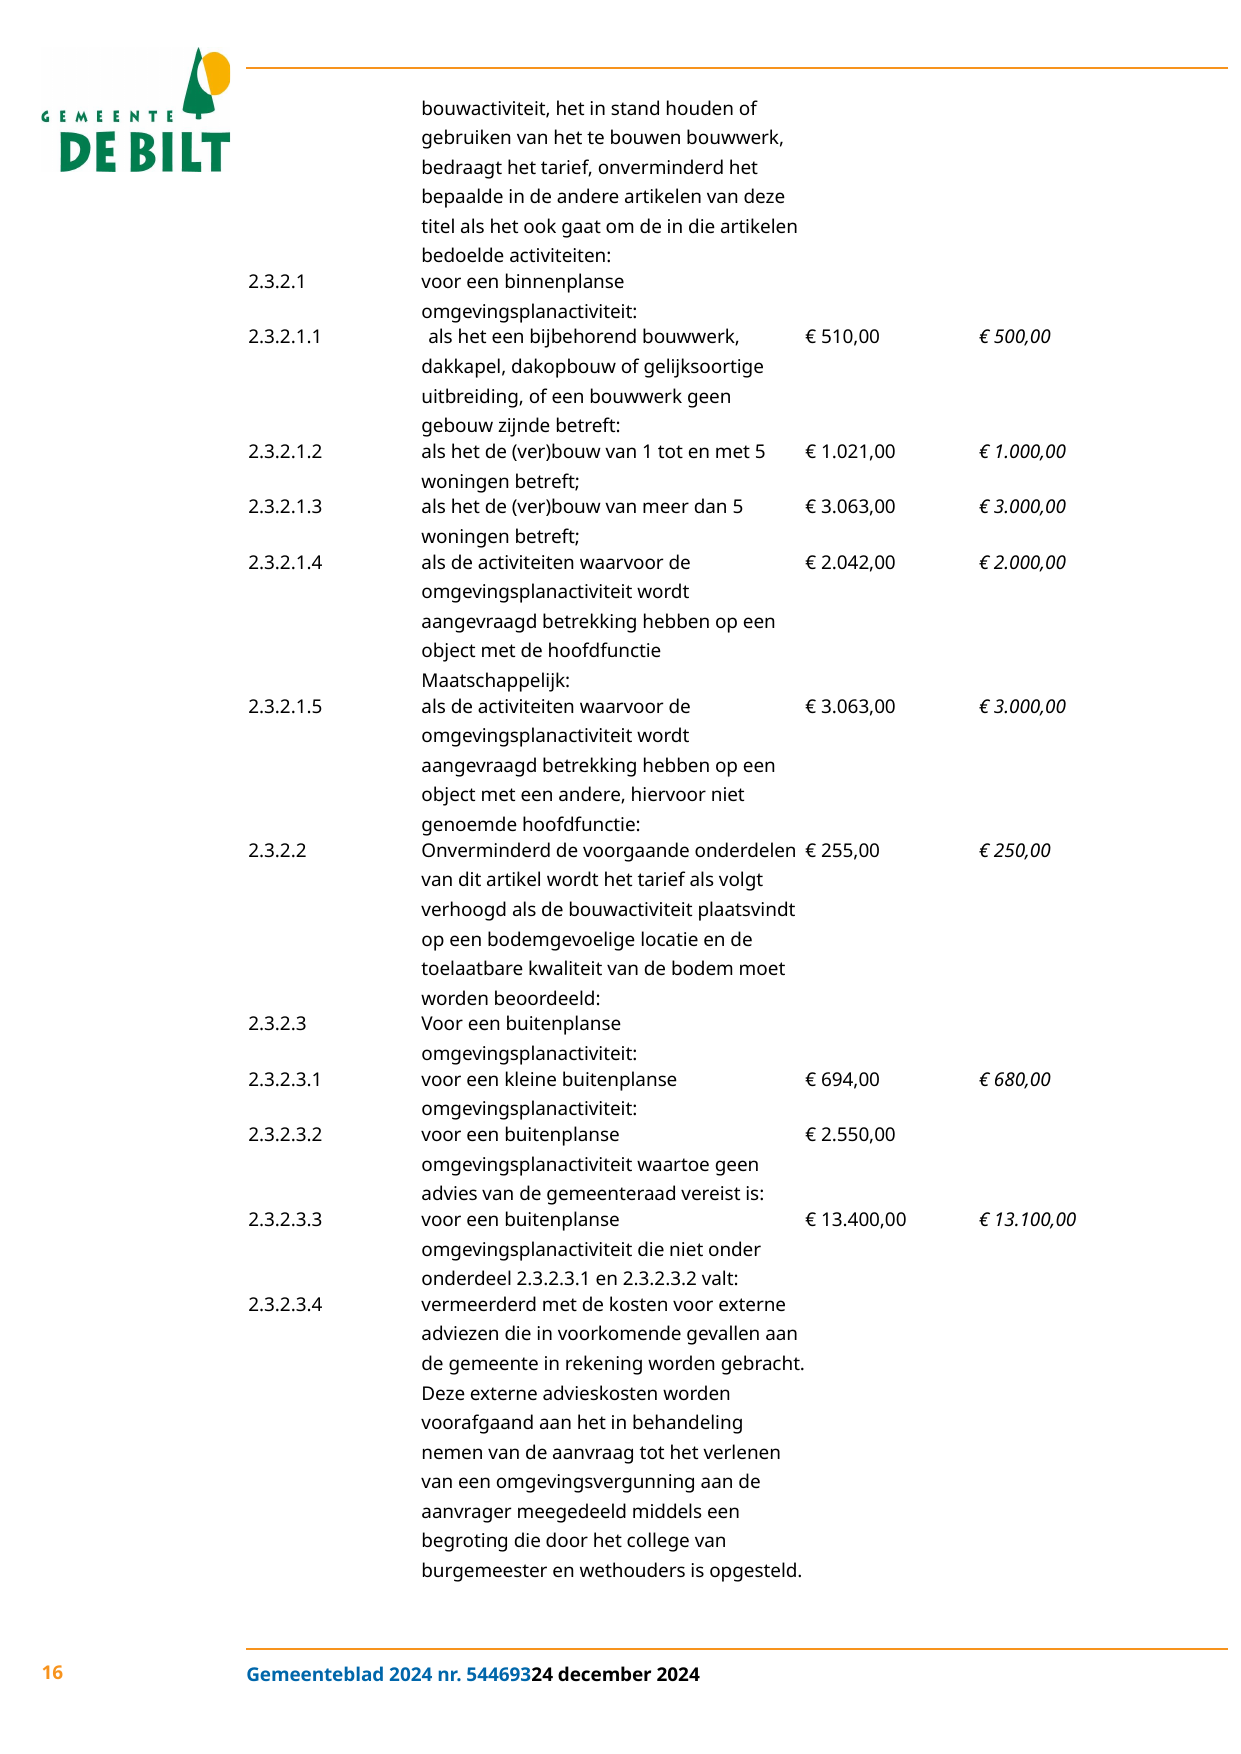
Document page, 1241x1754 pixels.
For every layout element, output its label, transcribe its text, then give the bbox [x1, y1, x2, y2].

table_cell € 680,00 [979, 1066, 1152, 1121]
table_cell € 3.063,00 [805, 693, 978, 837]
table_cell € 3.000,00 [979, 693, 1152, 837]
table_cell 2.3.2.3.3 [248, 1206, 421, 1291]
table_cell bouwactiviteit, het in stand houden of gebruiken van het te bouwen bouwwerk, bedraagt het tarief, onverminderd het bepaalde in de andere artikelen van deze titel als het ook gaat om de in die artikelen bedoelde activiteiten: [421, 95, 805, 268]
table_cell € 13.100,00 [979, 1206, 1152, 1291]
table_cell vermeerderd met de kosten voor externe adviezen die in voorkomende gevallen aan de gemeente in rekening worden gebracht. Deze externe advieskosten worden voorafgaand aan het in behandeling nemen van de aanvraag tot het verlenen van een omgevingsvergunning aan de aanvrager meegedeeld middels een begroting die door het college van burgemeester en wethouders is opgesteld. [421, 1291, 805, 1583]
table_cell als de activiteiten waarvoor de omgevingsplanactiviteit wordt aangevraagd betrekking hebben op een object met een andere, hiervoor niet genoemde hoofdfunctie: [421, 693, 805, 837]
table_cell € 2.042,00 [805, 549, 978, 693]
table_cell [979, 1011, 1152, 1066]
table_cell € 1.021,00 [805, 438, 978, 493]
table_cell € 510,00 [805, 324, 978, 438]
table_cell Onverminderd de voorgaande onderdelen van dit artikel wordt het tarief als volgt verhoogd als de bouwactiviteit plaatsvindt op een bodemgevoelige locatie en de toelaatbare kwaliteit van de bodem moet worden beoordeeld: [421, 837, 805, 1011]
table_cell € 1.000,00 [979, 438, 1152, 493]
table_cell 2.3.2.3.2 [248, 1121, 421, 1206]
table_cell [979, 1121, 1152, 1206]
table_cell € 2.550,00 [805, 1121, 978, 1206]
table_cell [979, 1291, 1152, 1583]
table_cell als het de (ver)bouw van 1 tot en met 5 woningen betreft; [421, 438, 805, 493]
table_cell € 500,00 [979, 324, 1152, 438]
table_cell € 13.400,00 [805, 1206, 978, 1291]
table_cell 2.3.2.1.5 [248, 693, 421, 837]
table_cell € 694,00 [805, 1066, 978, 1121]
table_cell 2.3.2.1 [248, 269, 421, 324]
table_cell voor een binnenplanse omgevingsplanactiviteit: [421, 269, 805, 324]
picture [41, 47, 231, 172]
table_cell [248, 95, 421, 268]
table_cell 2.3.2.1.4 [248, 549, 421, 693]
table_cell 2.3.2.1.2 [248, 438, 421, 493]
table_cell 2.3.2.3 [248, 1011, 421, 1066]
table_cell Voor een buitenplanse omgevingsplanactiviteit: [421, 1011, 805, 1066]
table_cell € 255,00 [805, 837, 978, 1011]
table_cell € 3.000,00 [979, 494, 1152, 549]
table_cell [805, 1291, 978, 1583]
table_cell € 2.000,00 [979, 549, 1152, 693]
table_cell voor een buitenplanse omgevingsplanactiviteit waartoe geen advies van de gemeenteraad vereist is: [421, 1121, 805, 1206]
table_cell [979, 269, 1152, 324]
table_cell € 250,00 [979, 837, 1152, 1011]
table_cell 2.3.2.3.4 [248, 1291, 421, 1583]
table_cell als het de (ver)bouw van meer dan 5 woningen betreft; [421, 494, 805, 549]
table_cell voor een buitenplanse omgevingsplanactiviteit die niet onder onderdeel 2.3.2.3.1 en 2.3.2.3.2 valt: [421, 1206, 805, 1291]
table_cell 2.3.2.3.1 [248, 1066, 421, 1121]
table_cell als het een bijbehorend bouwwerk, dakkapel, dakopbouw of gelijksoortige uitbreiding, of een bouwwerk geen gebouw zijnde betreft: [421, 324, 805, 438]
table_cell 2.3.2.1.3 [248, 494, 421, 549]
table_cell [805, 269, 978, 324]
table_cell [979, 95, 1152, 268]
table_cell voor een kleine buitenplanse omgevingsplanactiviteit: [421, 1066, 805, 1121]
table_cell [805, 1011, 978, 1066]
table_cell als de activiteiten waarvoor de omgevingsplanactiviteit wordt aangevraagd betrekking hebben op een object met de hoofdfunctie Maatschappelijk: [421, 549, 805, 693]
table_cell 2.3.2.2 [248, 837, 421, 1011]
table_cell [805, 95, 978, 268]
table_cell € 3.063,00 [805, 494, 978, 549]
table_cell 2.3.2.1.1 [248, 324, 421, 438]
